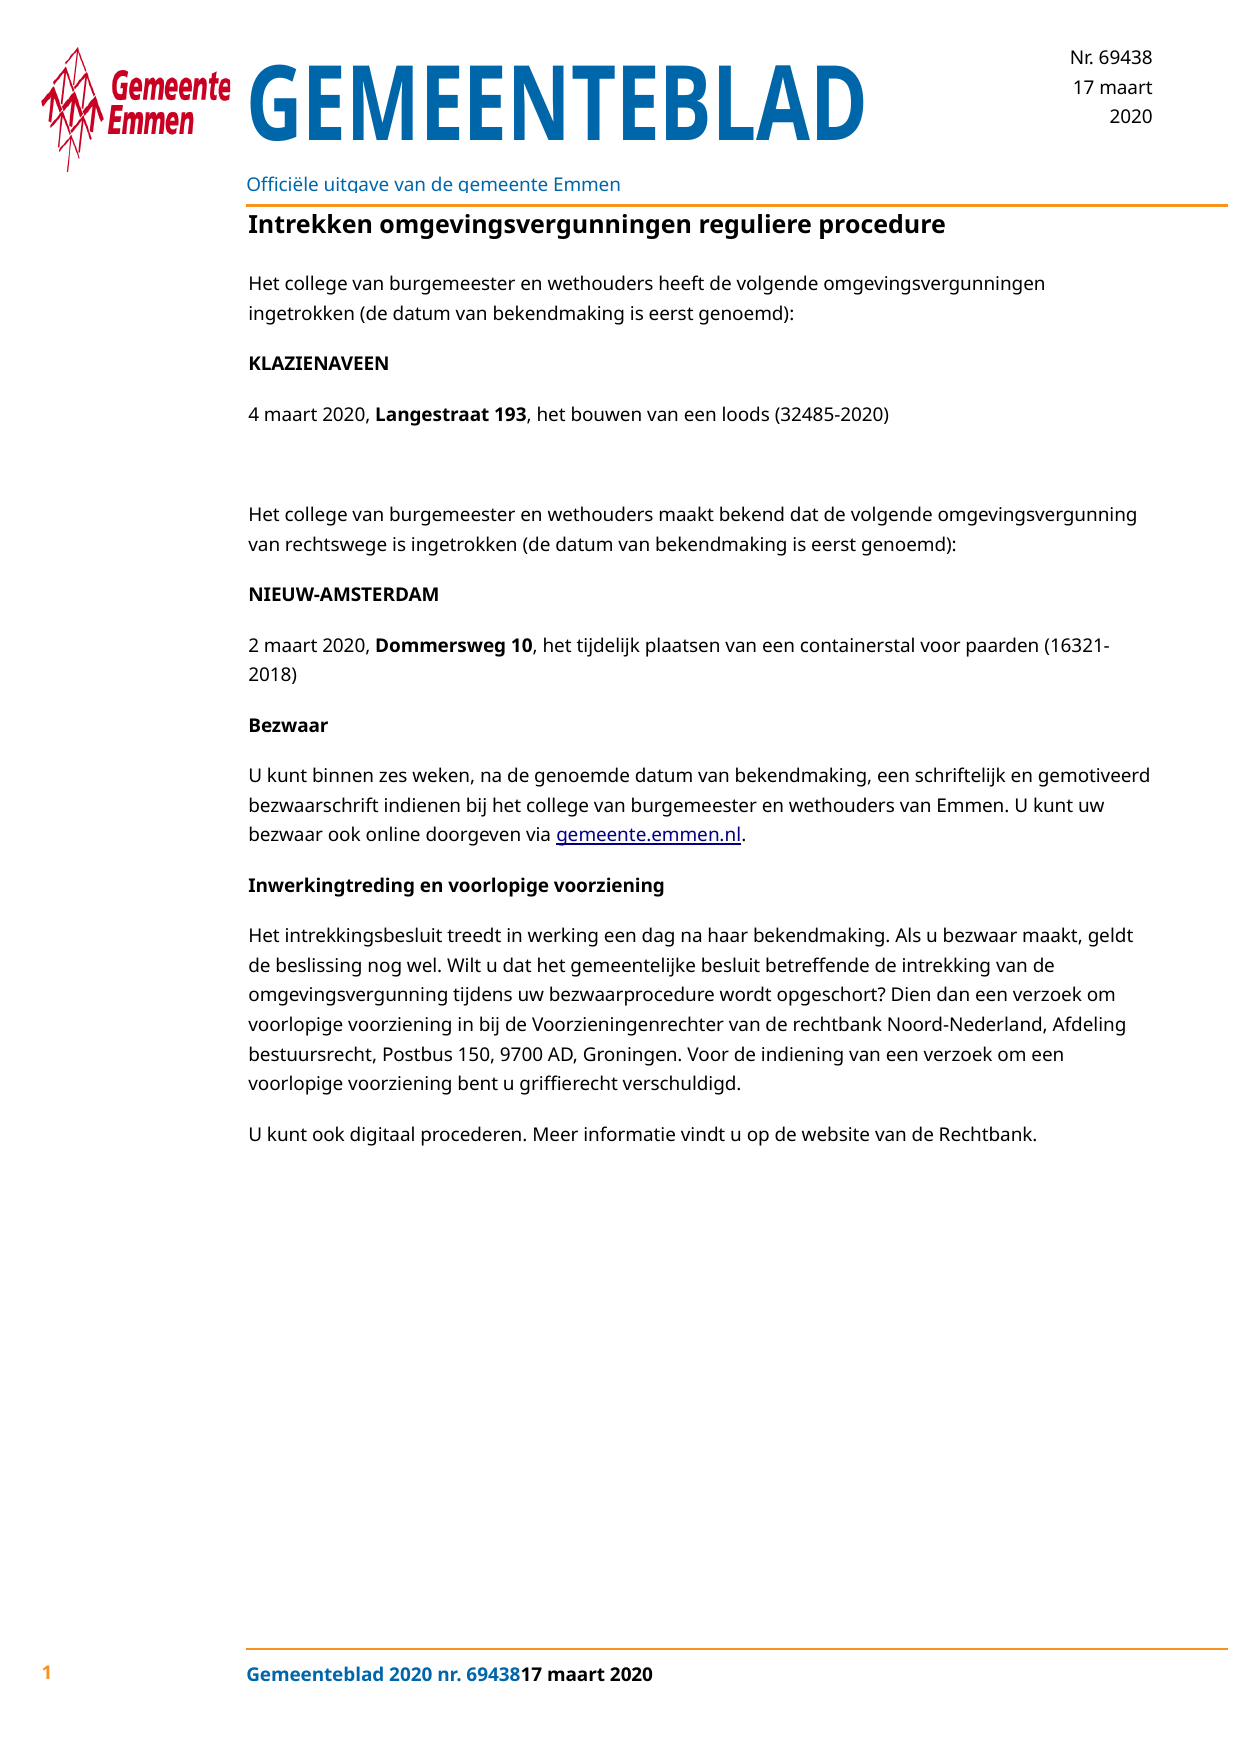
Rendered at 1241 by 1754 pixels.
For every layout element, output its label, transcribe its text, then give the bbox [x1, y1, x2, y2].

text Het intrekkingsbesluit treedt in werking een dag na haar bekendmaking. Als u bezwaar maakt, geldt de beslissing nog wel. Wilt u dat het gemeentelijke besluit betreffende de intrekking van de omgevingsvergunning tijdens uw bezwaarprocedure wordt opgeschort? Dien dan een verzoek om voorlopige voorziening in bij de Voorzieningenrechter van de rechtbank Noord-Nederland, Afdeling bestuursrecht, Postbus 150, 9700 AD, Groningen. Voor de indiening van een verzoek om een voorlopige voorziening bent u griffierecht verschuldigd. [248, 922, 1152, 1096]
text Het college van burgemeester en wethouders heeft de volgende omgevingsvergunningen ingetrokken (de datum van bekendmaking is eerst genoemd): [248, 270, 1152, 326]
text Inwerkingtreding en voorlopige voorziening [248, 872, 1152, 898]
text 2 maart 2020, Dommersweg 10, het tijdelijk plaatsen van een containerstal voor paarden (16321-2018) [248, 632, 1152, 687]
text KLAZIENAVEEN [248, 350, 1152, 376]
text Het college van burgemeester en wethouders maakt bekend dat de volgende omgevingsvergunning van rechtswege is ingetrokken (de datum van bekendmaking is eerst genoemd): [248, 502, 1152, 557]
text 4 maart 2020, Langestraat 193, het bouwen van een loods (32485-2020) [248, 401, 1152, 426]
text Intrekken omgevingsvergunningen reguliere procedure [248, 207, 1152, 241]
text U kunt ook digitaal procederen. Meer informatie vindt u op de website van de Rechtbank. [248, 1121, 1152, 1146]
text NIEUW-AMSTERDAM [248, 582, 1152, 607]
text U kunt binnen zes weken, na de genoemde datum van bekendmaking, een schriftelijk en gemotiveerd bezwaarschrift indienen bij het college van burgemeester en wethouders van Emmen. U kunt uw bezwaar ook online doorgeven via gemeente.emmen.nl. [248, 762, 1152, 847]
picture [41, 47, 231, 172]
text Bezwaar [248, 712, 1152, 738]
